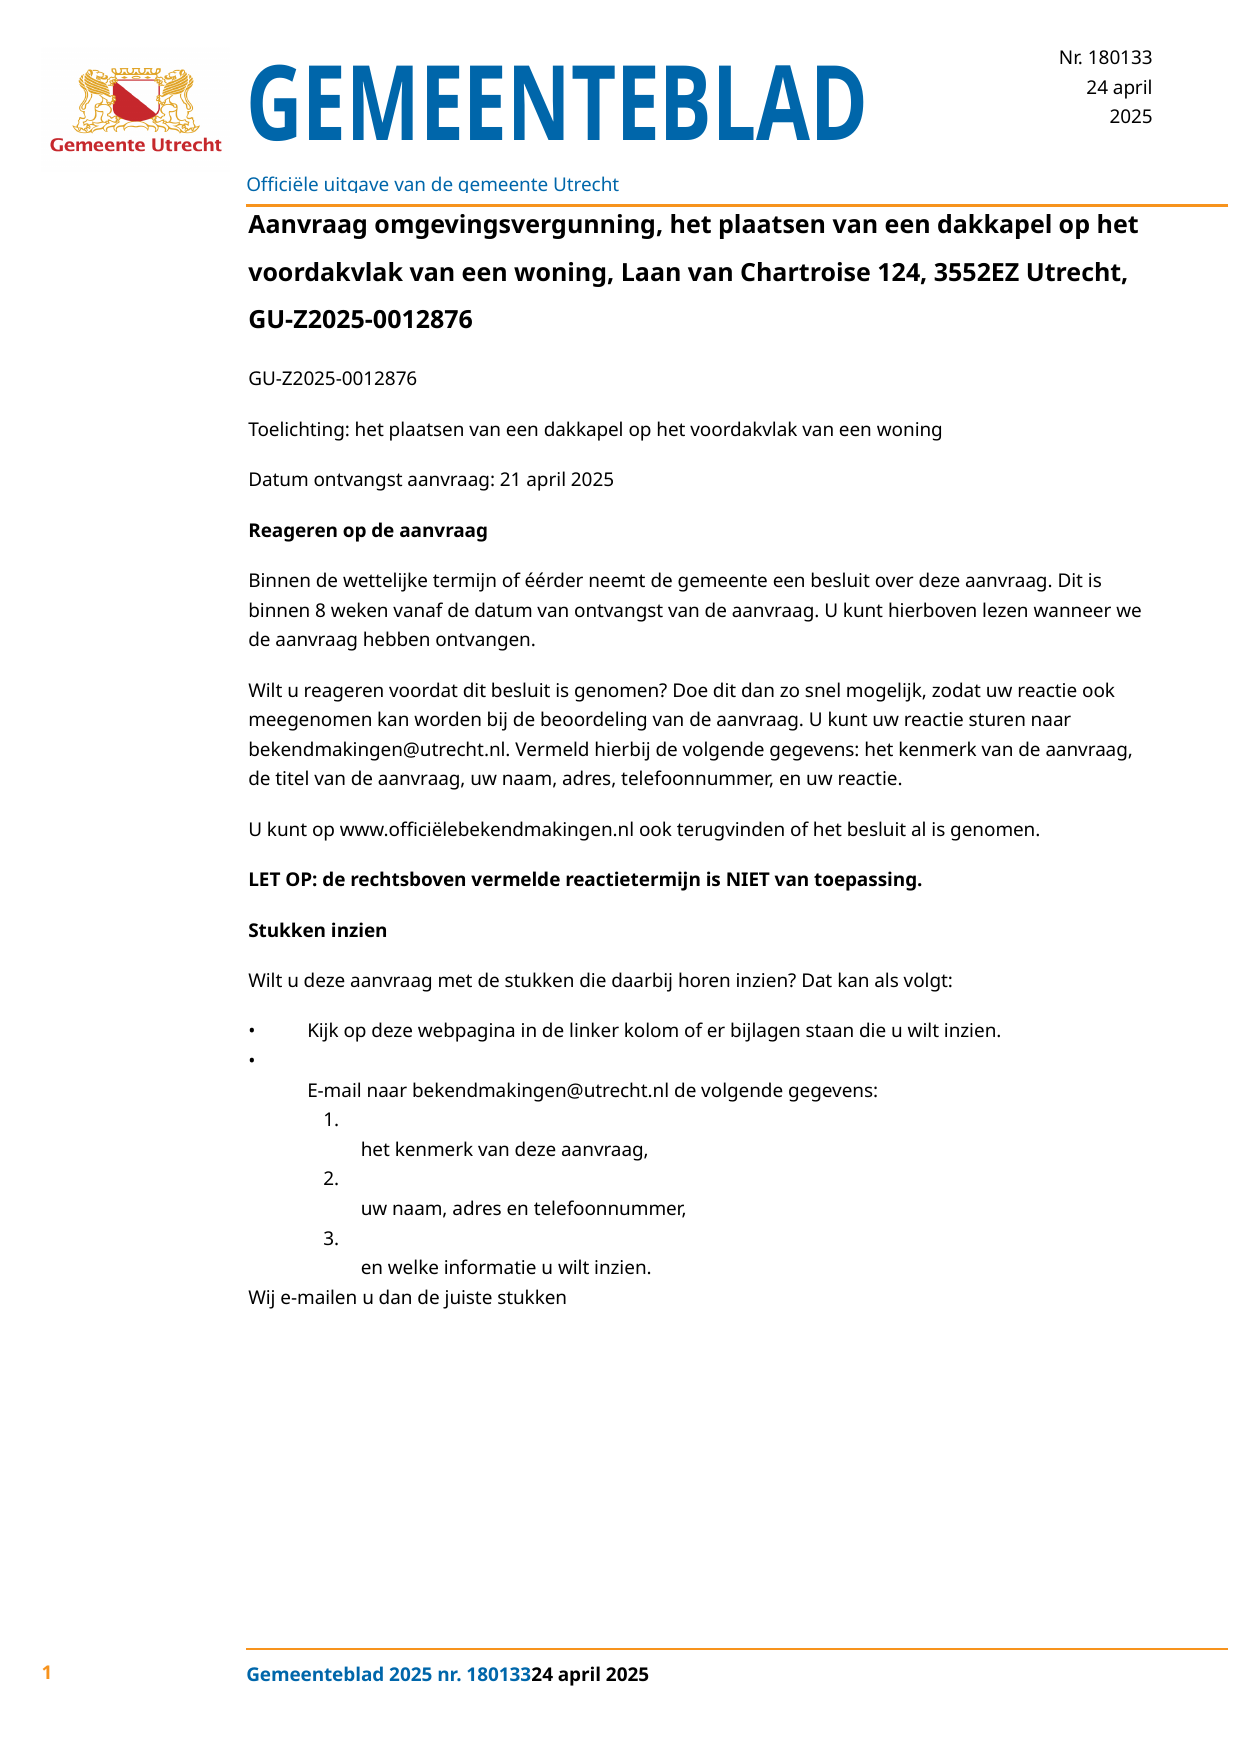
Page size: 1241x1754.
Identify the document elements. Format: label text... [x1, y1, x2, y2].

text U kunt op www.officiëlebekendmakingen.nl ook terugvinden of het besluit al is genomen. [248, 816, 1152, 842]
text Datum ontvangst aanvraag: 21 april 2025 [248, 466, 1152, 492]
text Aanvraag omgevingsvergunning, het plaatsen van een dakkapel op het voordakvlak van een woning, Laan van Chartroise 124, 3552EZ Utrecht, GU-Z2025-0012876 [248, 207, 1152, 336]
list Kijk op deze webpagina in de linker kolom of er bijlagen staan die u wilt inzien. [248, 1018, 1152, 1043]
list uw naam, adres en telefoonnummer, [323, 1195, 1152, 1221]
text Wilt u reageren voordat dit besluit is genomen? Doe dit dan zo snel mogelijk, zodat uw reactie ook meegenomen kan worden bij de beoordeling van de aanvraag. U kunt uw reactie sturen naar bekendmakingen@utrecht.nl. Vermeld hierbij de volgende gegevens: het kenmerk van de aanvraag, de titel van de aanvraag, uw naam, adres, telefoonnummer, en uw reactie. [248, 677, 1152, 791]
text Binnen de wettelijke termijn of éérder neemt de gemeente een besluit over deze aanvraag. Dit is binnen 8 weken vanaf de datum van ontvangst van de aanvraag. U kunt hierboven lezen wanneer we de aanvraag hebben ontvangen. [248, 567, 1152, 652]
text Wij e-mailen u dan de juiste stukken [248, 1284, 1152, 1309]
text Toelichting: het plaatsen van een dakkapel op het voordakvlak van een woning [248, 416, 1152, 442]
text Reageren op de aanvraag [248, 517, 1152, 542]
picture [41, 47, 231, 172]
text Wilt u deze aanvraag met de stukken die daarbij horen inzien? Dat kan als volgt: [248, 967, 1152, 993]
list en welke informatie u wilt inzien. [323, 1254, 1152, 1280]
list het kenmerk van deze aanvraag, [323, 1136, 1152, 1162]
text Stukken inzien [248, 917, 1152, 942]
text LET OP: de rechtsboven vermelde reactietermijn is NIET van toepassing. [248, 866, 1152, 892]
list E-mail naar bekendmakingen@utrecht.nl de volgende gegevens: [248, 1077, 1152, 1102]
text GU-Z2025-0012876 [248, 366, 1152, 391]
